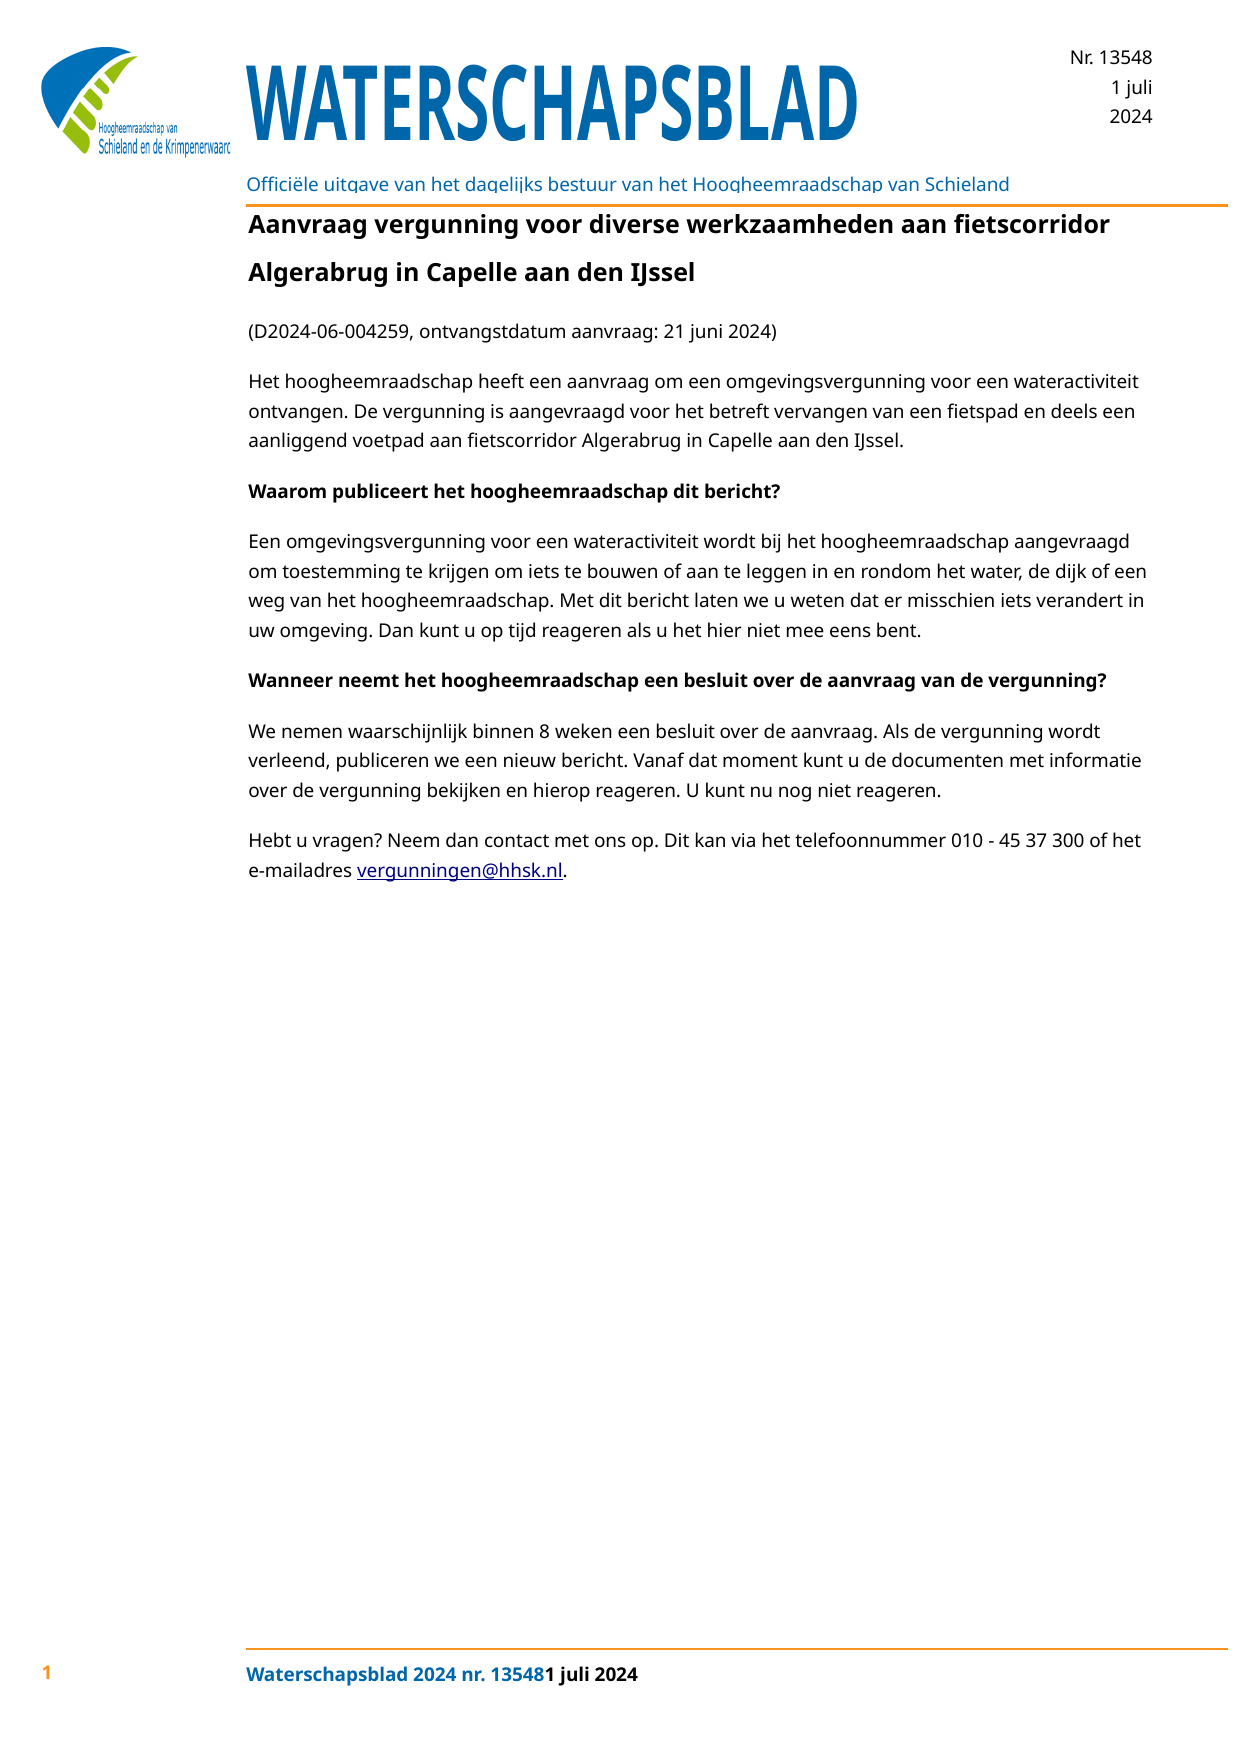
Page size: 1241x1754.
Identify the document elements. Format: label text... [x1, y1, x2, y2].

text We nemen waarschijnlijk binnen 8 weken een besluit over de aanvraag. Als de vergunning wordt verleend, publiceren we een nieuw bericht. Vanaf dat moment kunt u de documenten met informatie over de vergunning bekijken en hierop reageren. U kunt nu nog niet reageren. [248, 718, 1152, 803]
text Waarom publiceert het hoogheemraadschap dit bericht? [248, 478, 1152, 504]
text (D2024-06-004259, ontvangstdatum aanvraag: 21 juni 2024) [248, 318, 1152, 344]
text Het hoogheemraadschap heeft een aanvraag om een omgevingsvergunning voor een wateractiviteit ontvangen. De vergunning is aangevraagd voor het betreft vervangen van een fietspad en deels een aanliggend voetpad aan fietscorridor Algerabrug in Capelle aan den IJssel. [248, 368, 1152, 453]
text Een omgevingsvergunning voor een wateractiviteit wordt bij het hoogheemraadschap aangevraagd om toestemming te krijgen om iets te bouwen of aan te leggen in en rondom het water, de dijk of een weg van het hoogheemraadschap. Met dit bericht laten we u weten dat er misschien iets verandert in uw omgeving. Dan kunt u op tijd reageren als u het hier niet mee eens bent. [248, 528, 1152, 643]
text Aanvraag vergunning voor diverse werkzaamheden aan fietscorridor Algerabrug in Capelle aan den IJssel [248, 207, 1152, 288]
picture [41, 47, 231, 172]
text Wanneer neemt het hoogheemraadschap een besluit over de aanvraag van de vergunning? [248, 667, 1152, 693]
text Hebt u vragen? Neem dan contact met ons op. Dit kan via het telefoonnummer 010 - 45 37 300 of het e-mailadres vergunningen@hhsk.nl. [248, 827, 1152, 883]
